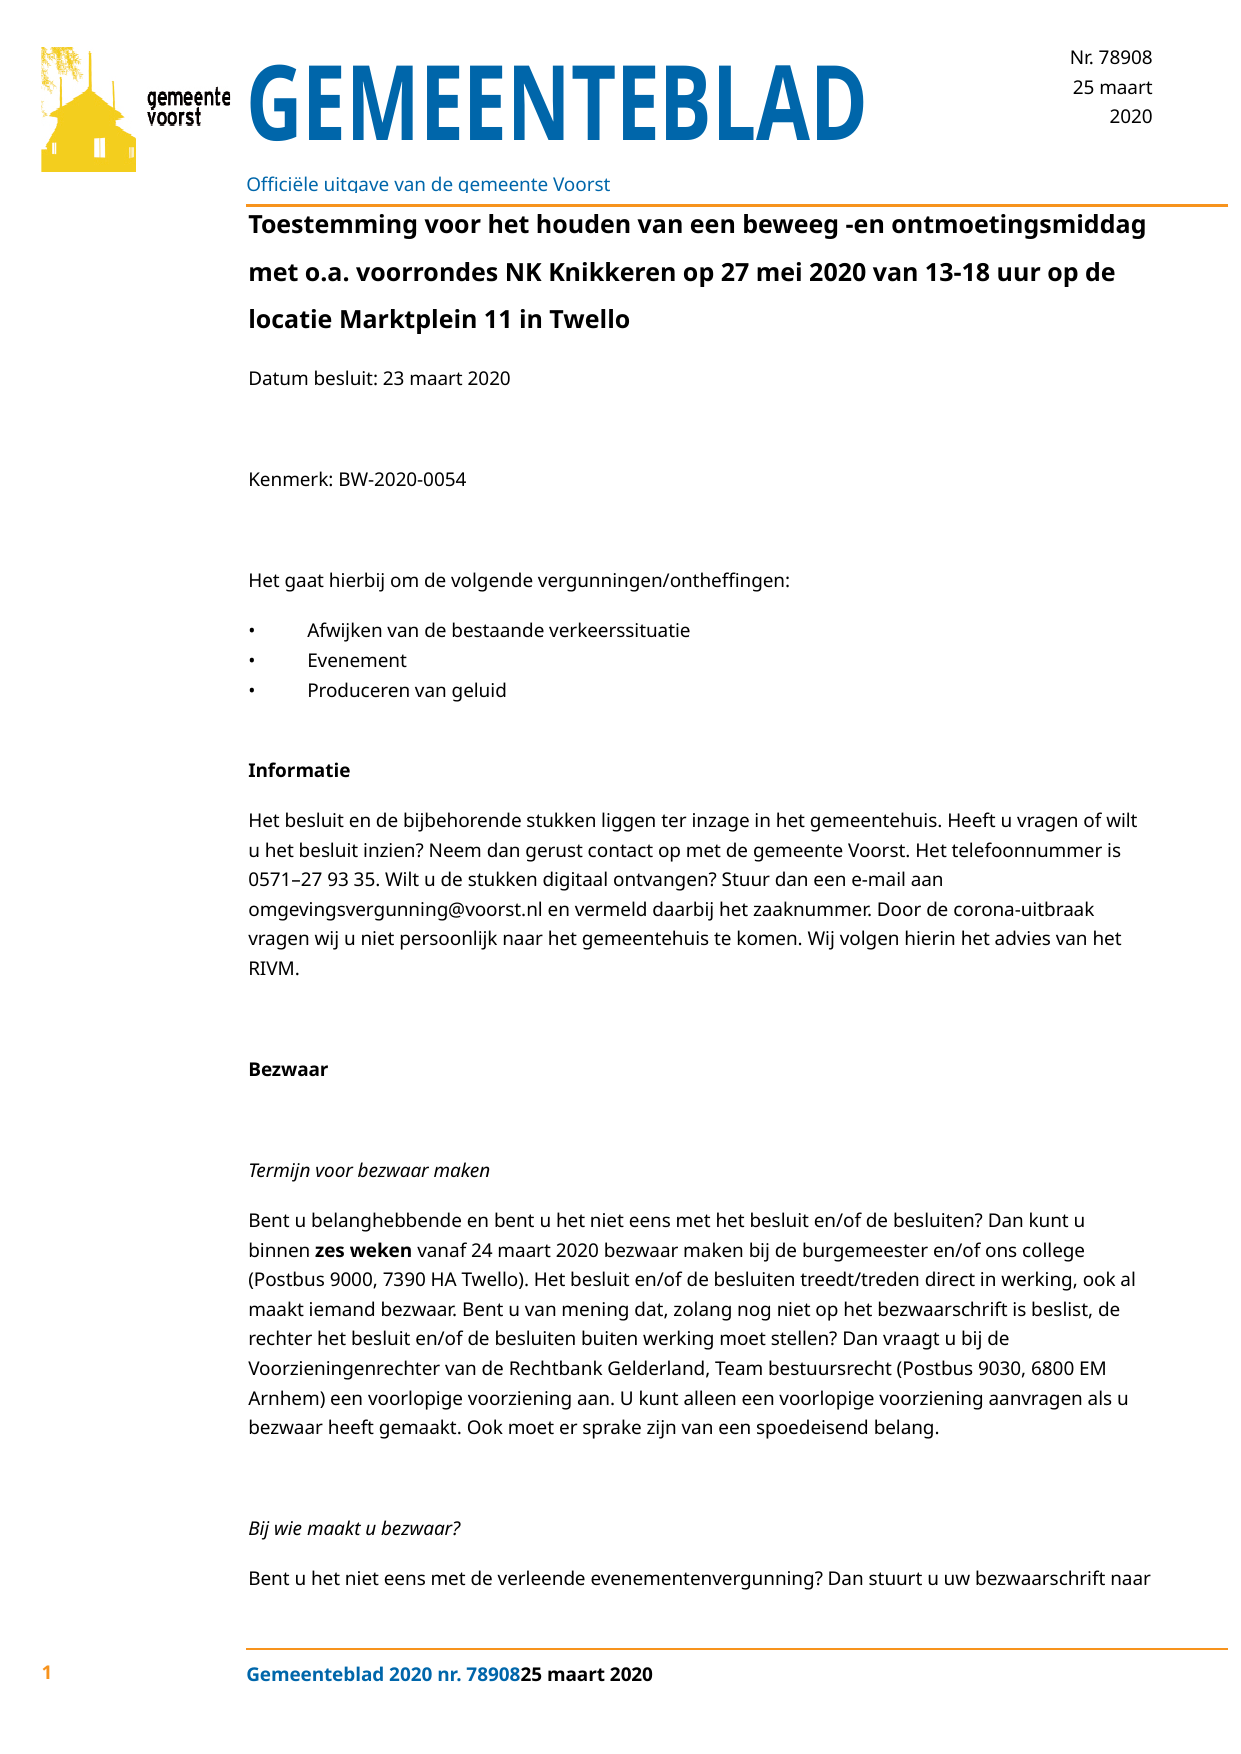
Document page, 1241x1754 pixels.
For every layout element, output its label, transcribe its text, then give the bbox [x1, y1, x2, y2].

text Kenmerk: BW-2020-0054 [248, 466, 1152, 492]
list Produceren van geluid [248, 677, 1152, 702]
text Datum besluit: 23 maart 2020 [248, 366, 1152, 391]
text Termijn voor bezwaar maken [248, 1157, 1152, 1182]
text Bij wie maakt u bezwaar? [248, 1515, 1152, 1541]
list Afwijken van de bestaande verkeerssituatie [248, 618, 1152, 643]
text Het besluit en de bijbehorende stukken liggen ter inzage in het gemeentehuis. Heeft u vragen of wilt u het besluit inzien? Neem dan gerust contact op met de gemeente Voorst. Het telefoonnummer is 0571–27 93 35. Wilt u de stukken digitaal ontvangen? Stuur dan een e-mail aan omgevingsvergunning@voorst.nl en vermeld daarbij het zaaknummer. Door de corona-uitbraak vragen wij u niet persoonlijk naar het gemeentehuis te komen. Wij volgen hierin het advies van het RIVM. [248, 807, 1152, 981]
text Toestemming voor het houden van een beweeg -en ontmoetingsmiddag met o.a. voorrondes NK Knikkeren op 27 mei 2020 van 13-18 uur op de locatie Marktplein 11 in Twello [248, 207, 1152, 336]
picture [41, 47, 231, 172]
text Het gaat hierbij om de volgende vergunningen/ontheffingen: [248, 567, 1152, 593]
text Bent u belanghebbende en bent u het niet eens met het besluit en/of de besluiten? Dan kunt u binnen zes weken vanaf 24 maart 2020 bezwaar maken bij de burgemeester en/of ons college (Postbus 9000, 7390 HA Twello). Het besluit en/of de besluiten treedt/treden direct in werking, ook al maakt iemand bezwaar. Bent u van mening dat, zolang nog niet op het bezwaarschrift is beslist, de rechter het besluit en/of de besluiten buiten werking moet stellen? Dan vraagt u bij de Voorzieningenrechter van de Rechtbank Gelderland, Team bestuursrecht (Postbus 9030, 6800 EM Arnhem) een voorlopige voorziening aan. U kunt alleen een voorlopige voorziening aanvragen als u bezwaar heeft gemaakt. Ook moet er sprake zijn van een spoedeisend belang. [248, 1207, 1152, 1440]
list Evenement [248, 647, 1152, 673]
text Informatie [248, 757, 1152, 782]
text Bent u het niet eens met de verleende evenementenvergunning? Dan stuurt u uw bezwaarschrift naar [248, 1566, 1152, 1591]
text Bezwaar [248, 1056, 1152, 1082]
